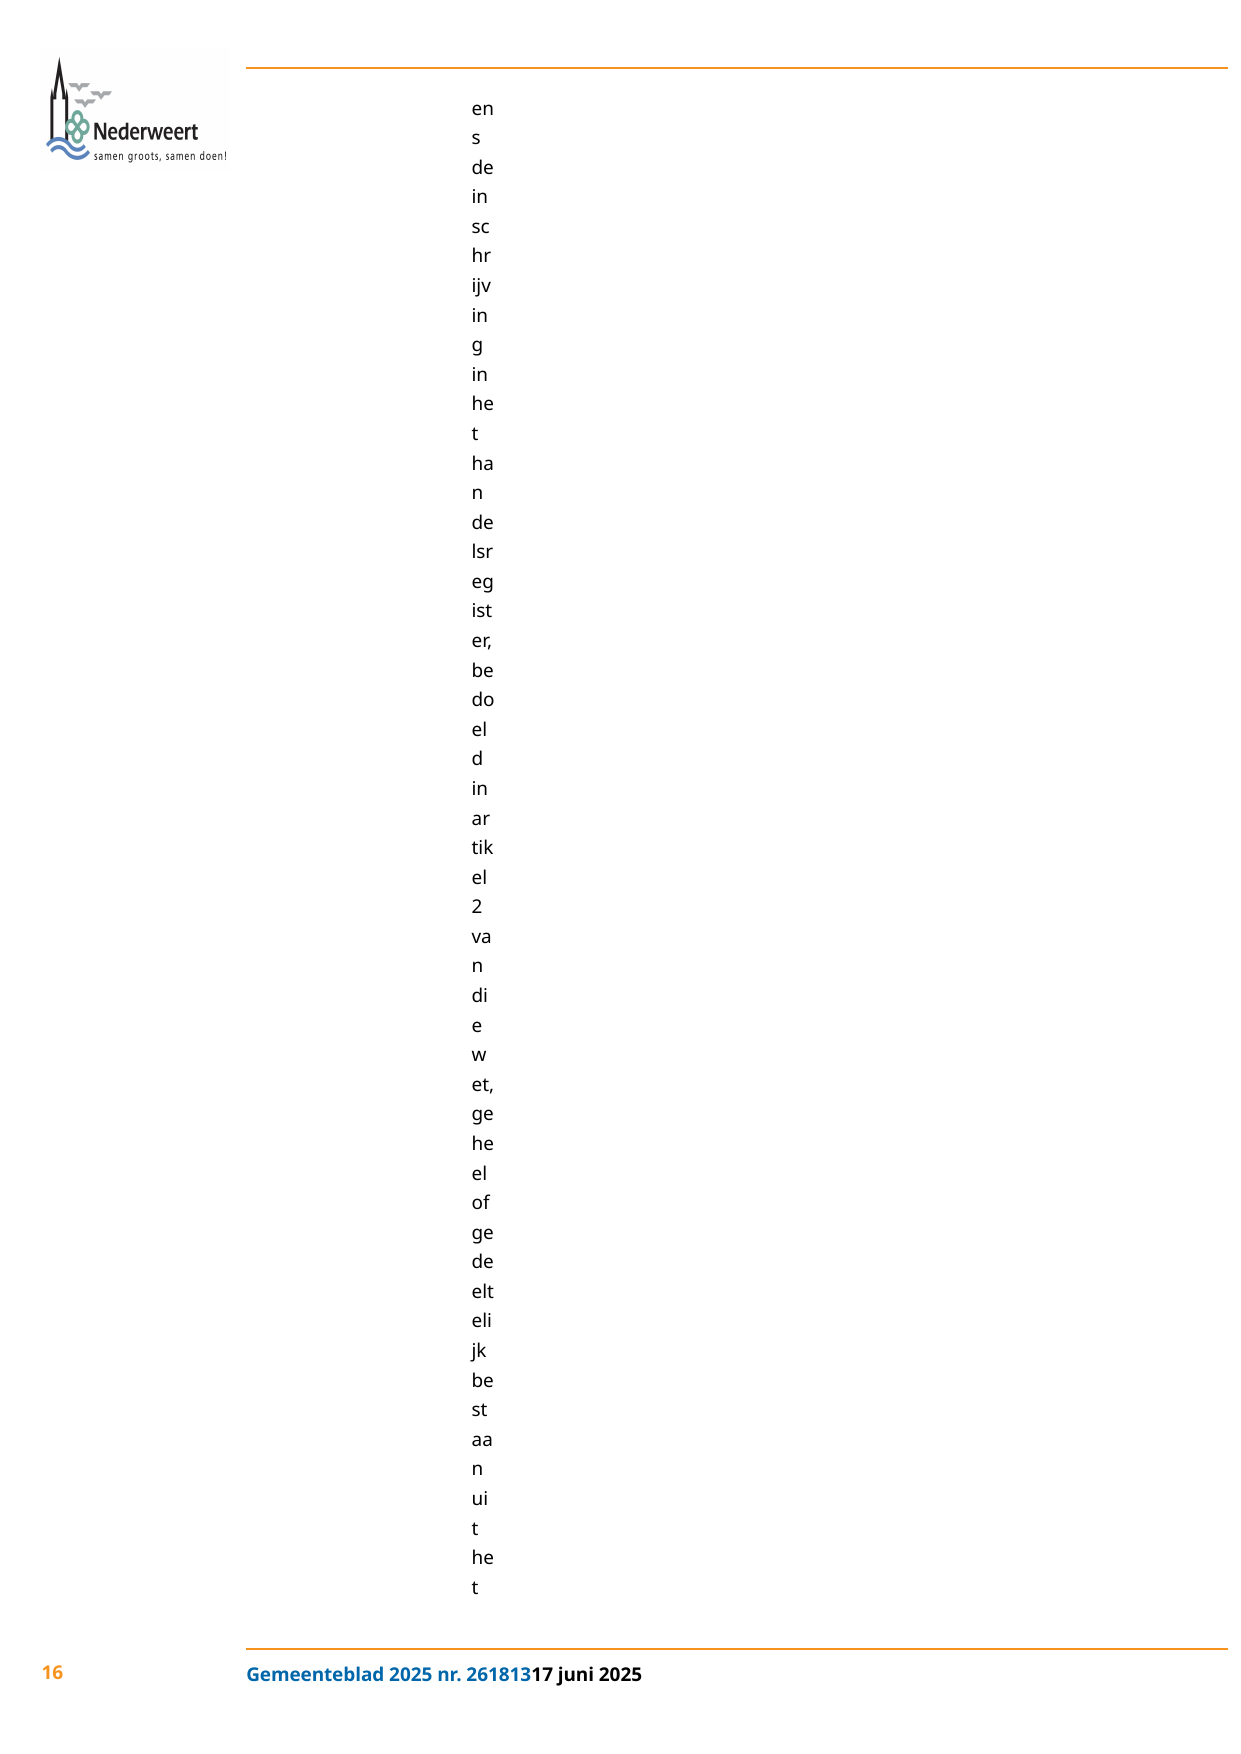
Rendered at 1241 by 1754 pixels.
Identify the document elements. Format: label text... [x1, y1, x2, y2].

table_cell [1069, 95, 1152, 1600]
table_cell [577, 95, 659, 1600]
table_cell [659, 95, 741, 1600]
table_cell [248, 95, 412, 1600]
picture [41, 47, 231, 172]
table_cell [823, 95, 905, 1600]
table_cell ens de inschrijving in het handelsregister, bedoeld in artikel 2 van die wet, geheel of gedeeltelijk bestaan uit het [412, 95, 494, 1600]
table_cell [905, 95, 987, 1600]
table_cell [741, 95, 823, 1600]
table_cell [494, 95, 577, 1600]
table_cell [987, 95, 1069, 1600]
